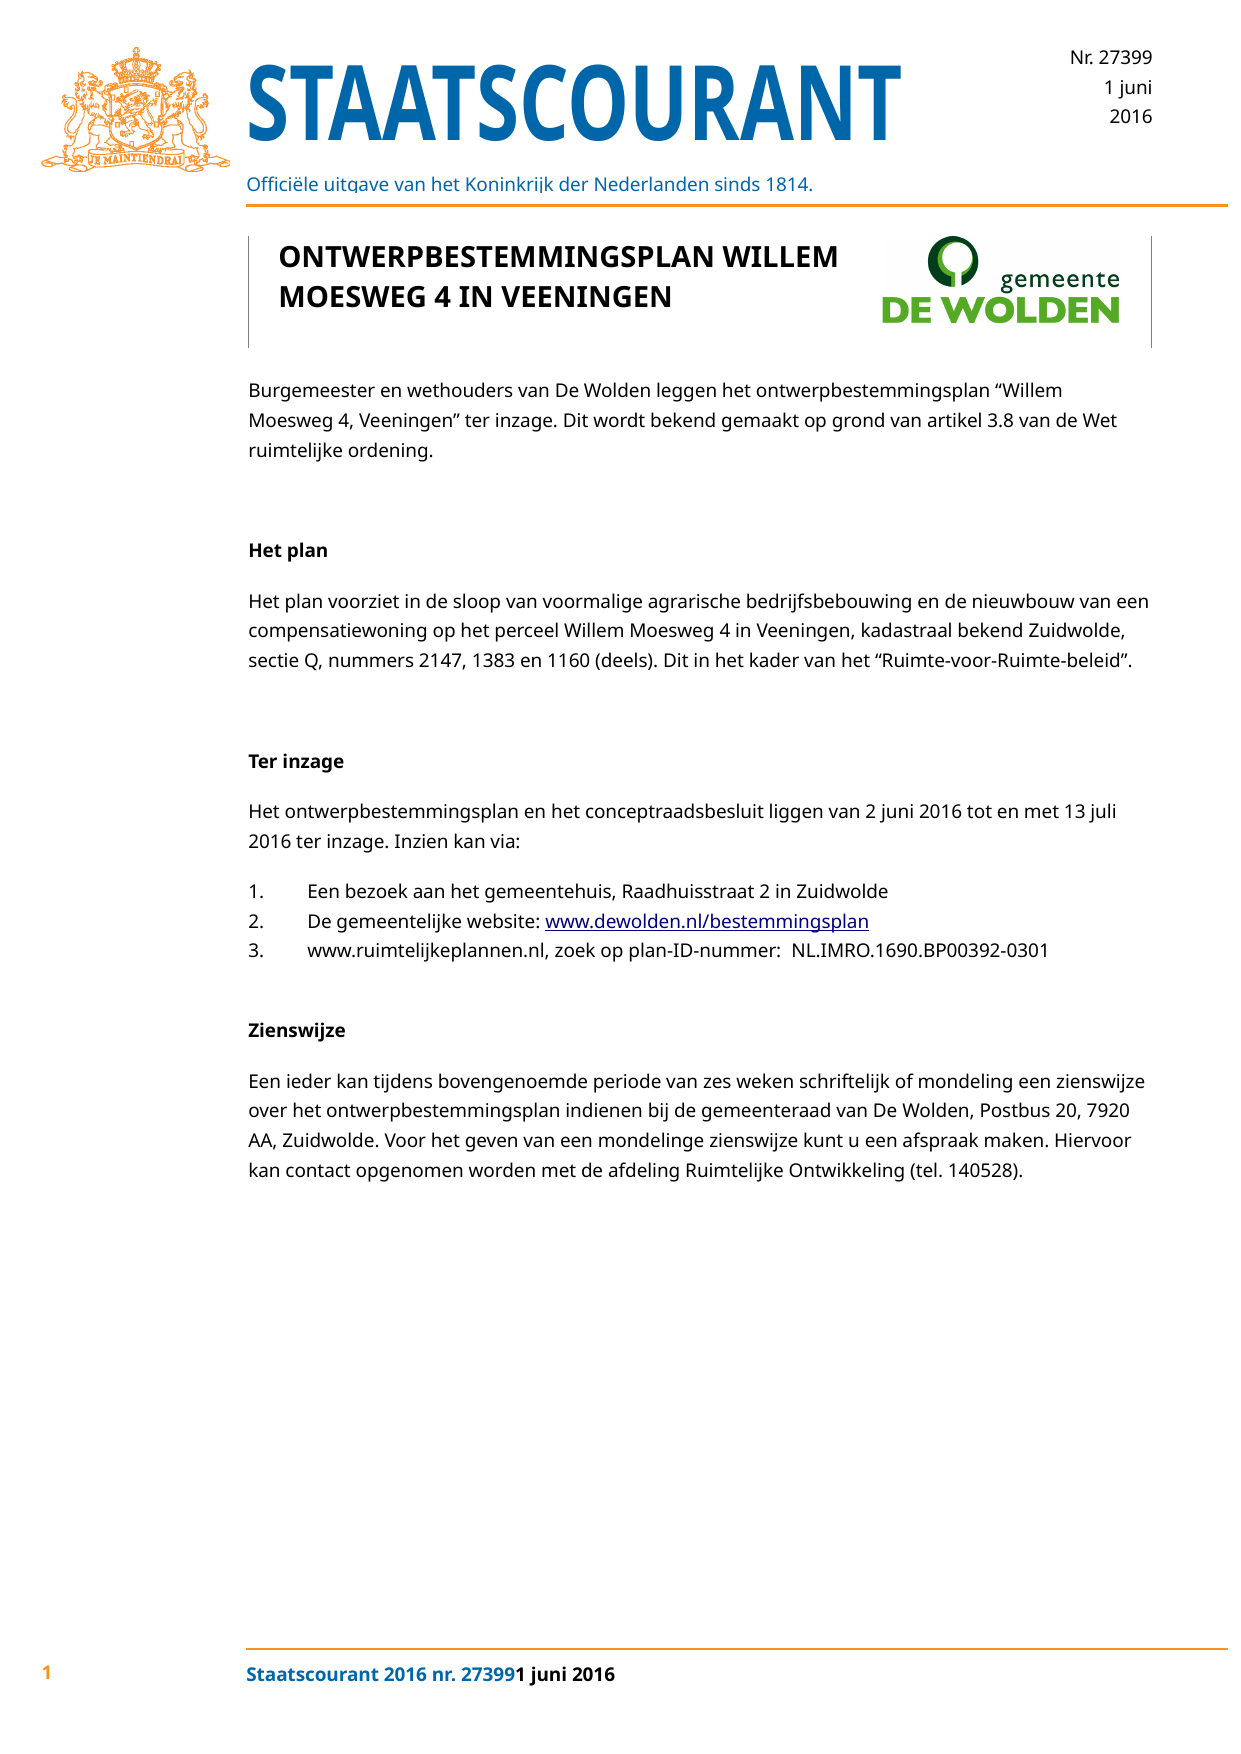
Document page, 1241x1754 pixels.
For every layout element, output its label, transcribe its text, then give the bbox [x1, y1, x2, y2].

table_header [850, 236, 882, 322]
list www.ruimtelijkeplannen.nl, zoek op plan-ID-nummer: NL.IMRO.1690.BP00392-0301 [248, 938, 1152, 963]
list Een bezoek aan het gemeentehuis, Raadhuisstraat 2 in Zuidwolde [248, 878, 1152, 904]
text Het ontwerpbestemmingsplan en het conceptraadsbesluit liggen van 2 juni 2016 tot en met 13 juli 2016 ter inzage. Inzien kan via: [248, 798, 1152, 854]
text Burgemeester en wethouders van De Wolden leggen het ontwerpbestemmingsplan “Willem Moesweg 4, Veeningen” ter inzage. Dit wordt bekend gemaakt op grond van artikel 3.8 van de Wet ruimtelijke ordening. [248, 378, 1152, 463]
text Een ieder kan tijdens bovengenoemde periode van zes weken schriftelijk of mondeling een zienswijze over het ontwerpbestemmingsplan indienen bij de gemeenteraad van De Wolden, Postbus 20, 7920 AA, Zuidwolde. Voor het geven van een mondelinge zienswijze kunt u een afspraak maken. Hiervoor kan contact opgenomen worden met de afdeling Ruimtelijke Ontwikkeling (tel. 140528). [248, 1068, 1152, 1183]
picture [41, 47, 231, 172]
picture [882, 236, 1119, 323]
table_header [1119, 236, 1151, 322]
text Zienswijze [248, 1018, 1152, 1043]
text Het plan voorziet in de sloop van voormalige agrarische bedrijfsbebouwing en de nieuwbouw van een compensatiewoning op het perceel Willem Moesweg 4 in Veeningen, kadastraal bekend Zuidwolde, sectie Q, nummers 2147, 1383 en 1160 (deels). Dit in het kader van het “Ruimte-voor-Ruimte-beleid”. [248, 588, 1152, 673]
table_header ONTWERPBESTEMMINGSPLAN WILLEM MOESWEG 4 IN VEENINGEN [249, 236, 850, 348]
text Het plan [248, 538, 1152, 563]
list De gemeentelijke website: www.dewolden.nl/bestemmingsplan [248, 908, 1152, 934]
text Ter inzage [248, 748, 1152, 774]
table_header [850, 323, 1151, 348]
